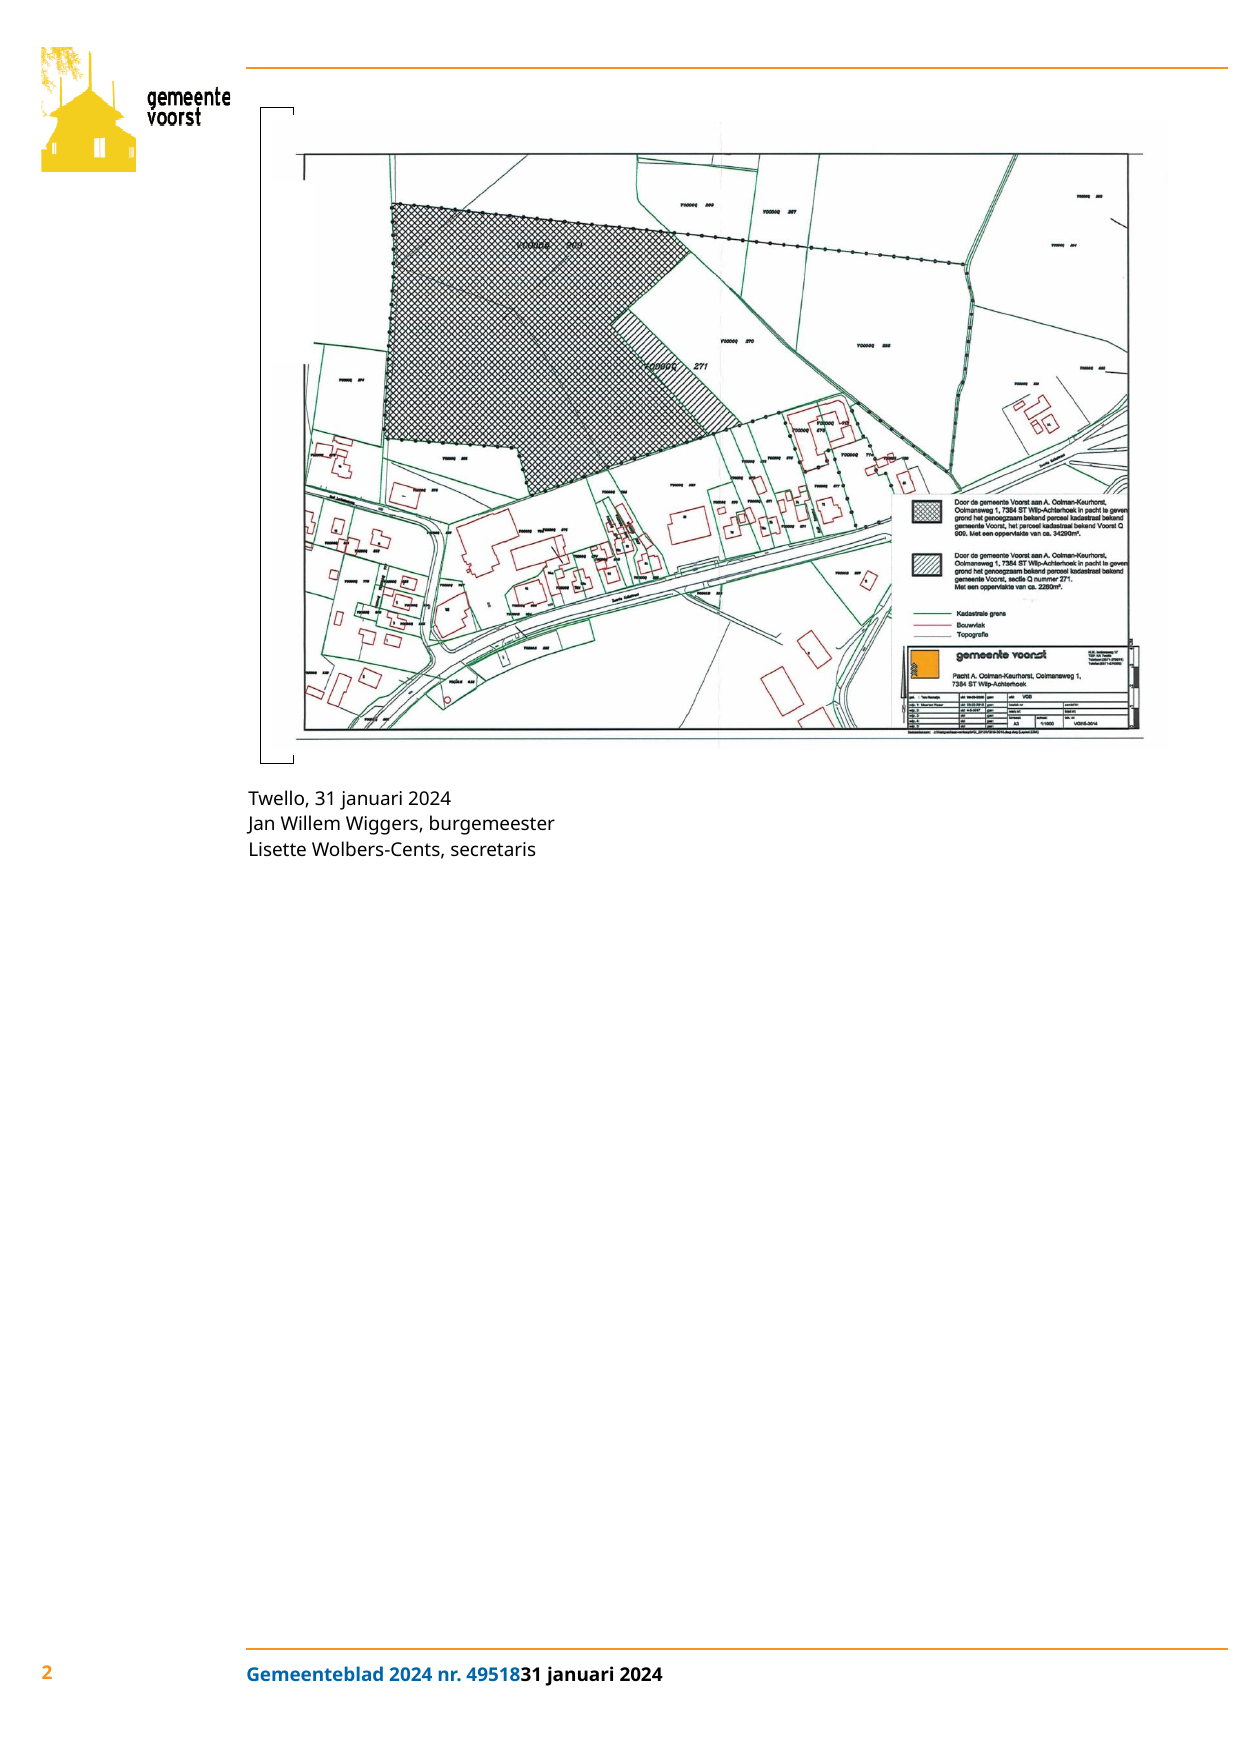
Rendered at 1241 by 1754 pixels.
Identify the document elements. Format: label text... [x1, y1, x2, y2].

picture [268, 115, 1173, 755]
text Jan Willem Wiggers, burgemeester [248, 810, 1152, 836]
text Lisette Wolbers-Cents, secretaris [248, 836, 1152, 862]
text Twello, 31 januari 2024 [248, 785, 1152, 810]
picture [41, 47, 231, 172]
